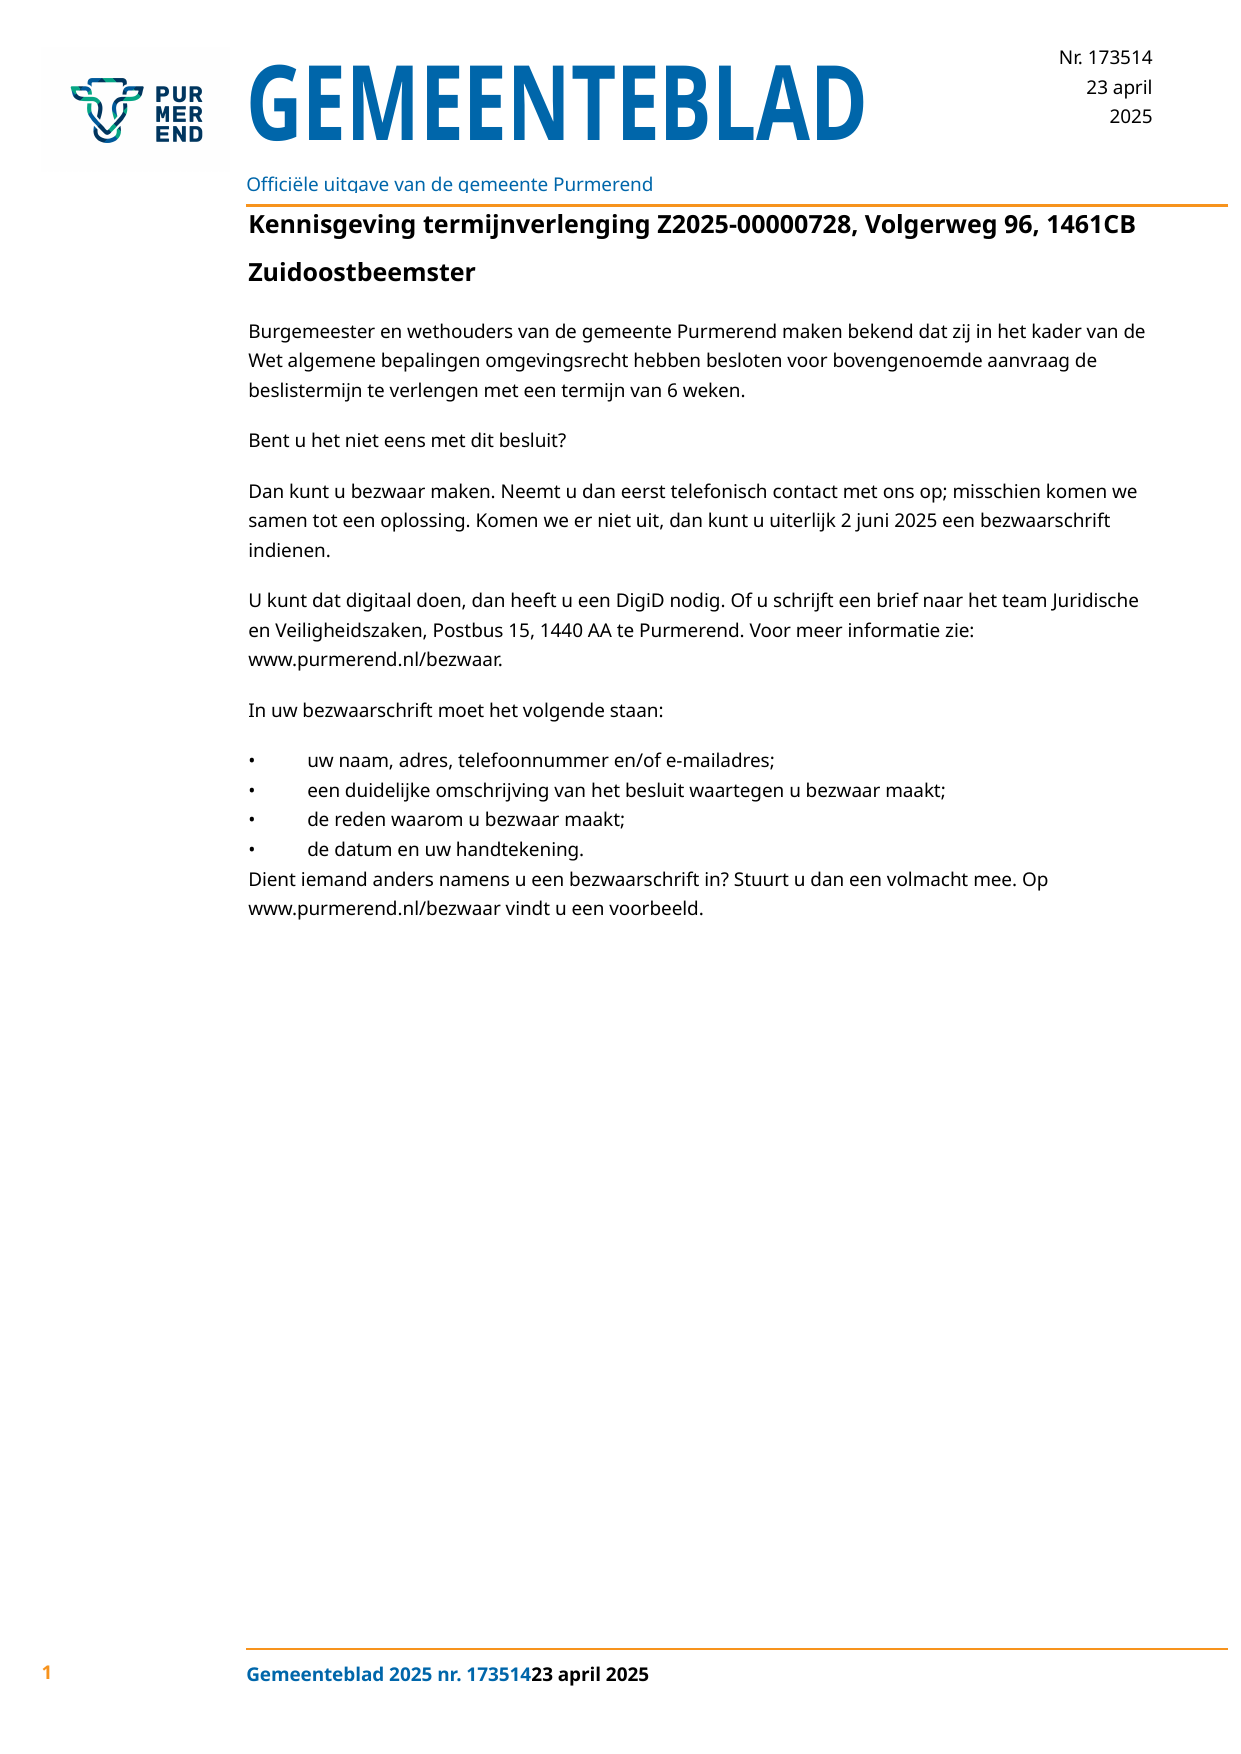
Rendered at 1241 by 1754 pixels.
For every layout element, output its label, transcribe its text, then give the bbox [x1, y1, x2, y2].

text Burgemeester en wethouders van de gemeente Purmerend maken bekend dat zij in het kader van de Wet algemene bepalingen omgevingsrecht hebben besloten voor bovengenoemde aanvraag de beslistermijn te verlengen met een termijn van 6 weken. [248, 318, 1152, 403]
text Kennisgeving termijnverlenging Z2025-00000728, Volgerweg 96, 1461CB Zuidoostbeemster [248, 207, 1152, 288]
list een duidelijke omschrijving van het besluit waartegen u bezwaar maakt; [248, 777, 1152, 803]
text Bent u het niet eens met dit besluit? [248, 427, 1152, 453]
text Dient iemand anders namens u een bezwaarschrift in? Stuurt u dan een volmacht mee. Op www.purmerend.nl/bezwaar vindt u een voorbeeld. [248, 866, 1152, 921]
text Dan kunt u bezwaar maken. Neemt u dan eerst telefonisch contact met ons op; misschien komen we samen tot een oplossing. Komen we er niet uit, dan kunt u uiterlijk 2 juni 2025 een bezwaarschrift indienen. [248, 478, 1152, 563]
list uw naam, adres, telefoonnummer en/of e-mailadres; [248, 747, 1152, 773]
list de reden waarom u bezwaar maakt; [248, 807, 1152, 832]
text U kunt dat digitaal doen, dan heeft u een DigiD nodig. Of u schrijft een brief naar het team Juridische en Veiligheidszaken, Postbus 15, 1440 AA te Purmerend. Voor meer informatie zie: www.purmerend.nl/bezwaar. [248, 587, 1152, 672]
picture [41, 47, 231, 172]
text In uw bezwaarschrift moet het volgende staan: [248, 697, 1152, 723]
list de datum en uw handtekening. [248, 836, 1152, 862]
